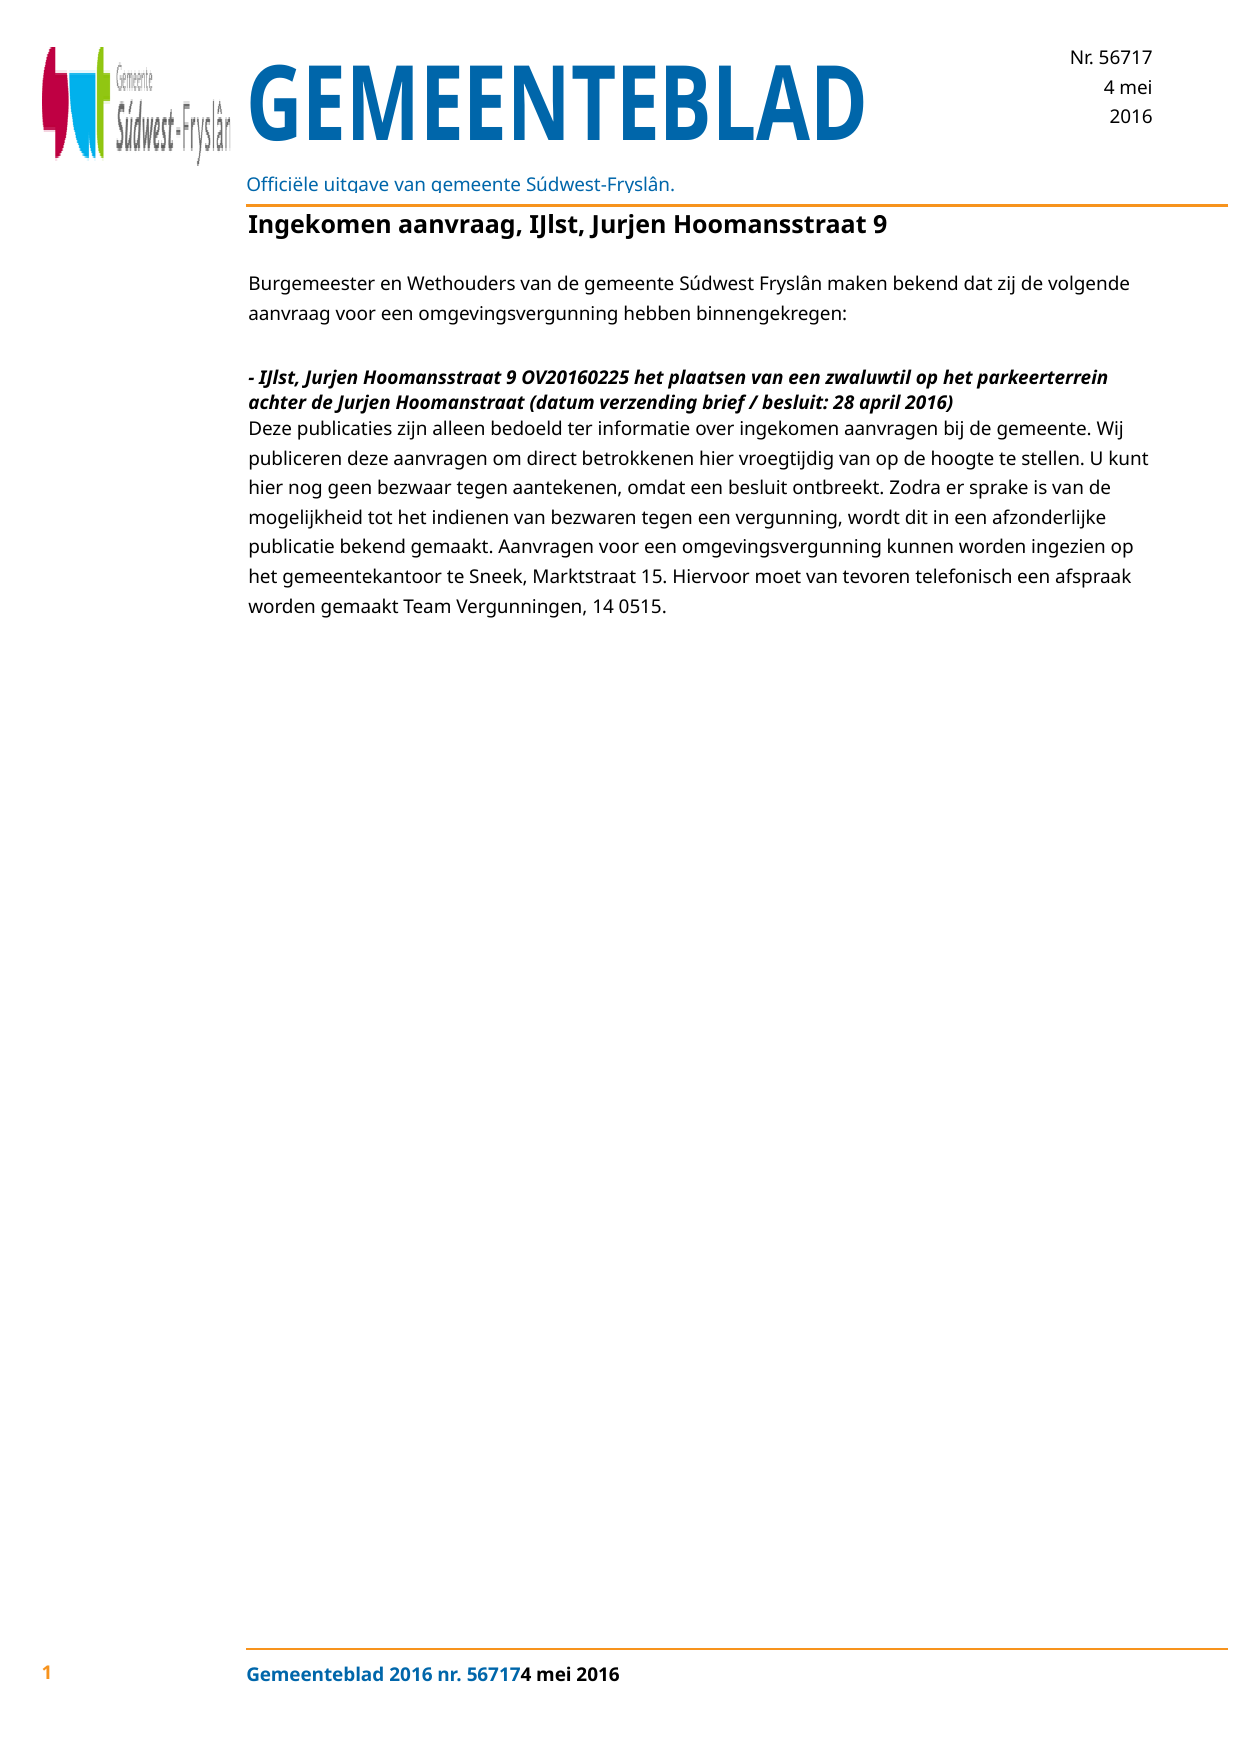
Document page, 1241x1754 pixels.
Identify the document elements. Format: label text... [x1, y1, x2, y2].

text Deze publicaties zijn alleen bedoeld ter informatie over ingekomen aanvragen bij de gemeente. Wij publiceren deze aanvragen om direct betrokkenen hier vroegtijdig van op de hoogte te stellen. U kunt hier nog geen bezwaar tegen aantekenen, omdat een besluit ontbreekt. Zodra er sprake is van de mogelijkheid tot het indienen van bezwaren tegen een vergunning, wordt dit in een afzonderlijke publicatie bekend gemaakt. Aanvragen voor een omgevingsvergunning kunnen worden ingezien op het gemeentekantoor te Sneek, Marktstraat 15. Hiervoor moet van tevoren telefonisch een afspraak worden gemaakt Team Vergunningen, 14 0515. [248, 415, 1152, 618]
text Ingekomen aanvraag, IJlst, Jurjen Hoomansstraat 9 [248, 207, 1152, 241]
text Burgemeester en Wethouders van de gemeente Súdwest Fryslân maken bekend dat zij de volgende aanvraag voor een omgevingsvergunning hebben binnengekregen: [248, 270, 1152, 326]
picture [41, 47, 231, 172]
text - IJlst, Jurjen Hoomansstraat 9 OV20160225 het plaatsen van een zwaluwtil op het parkeerterrein achter de Jurjen Hoomanstraat (datum verzending brief / besluit: 28 april 2016) [248, 364, 1152, 415]
